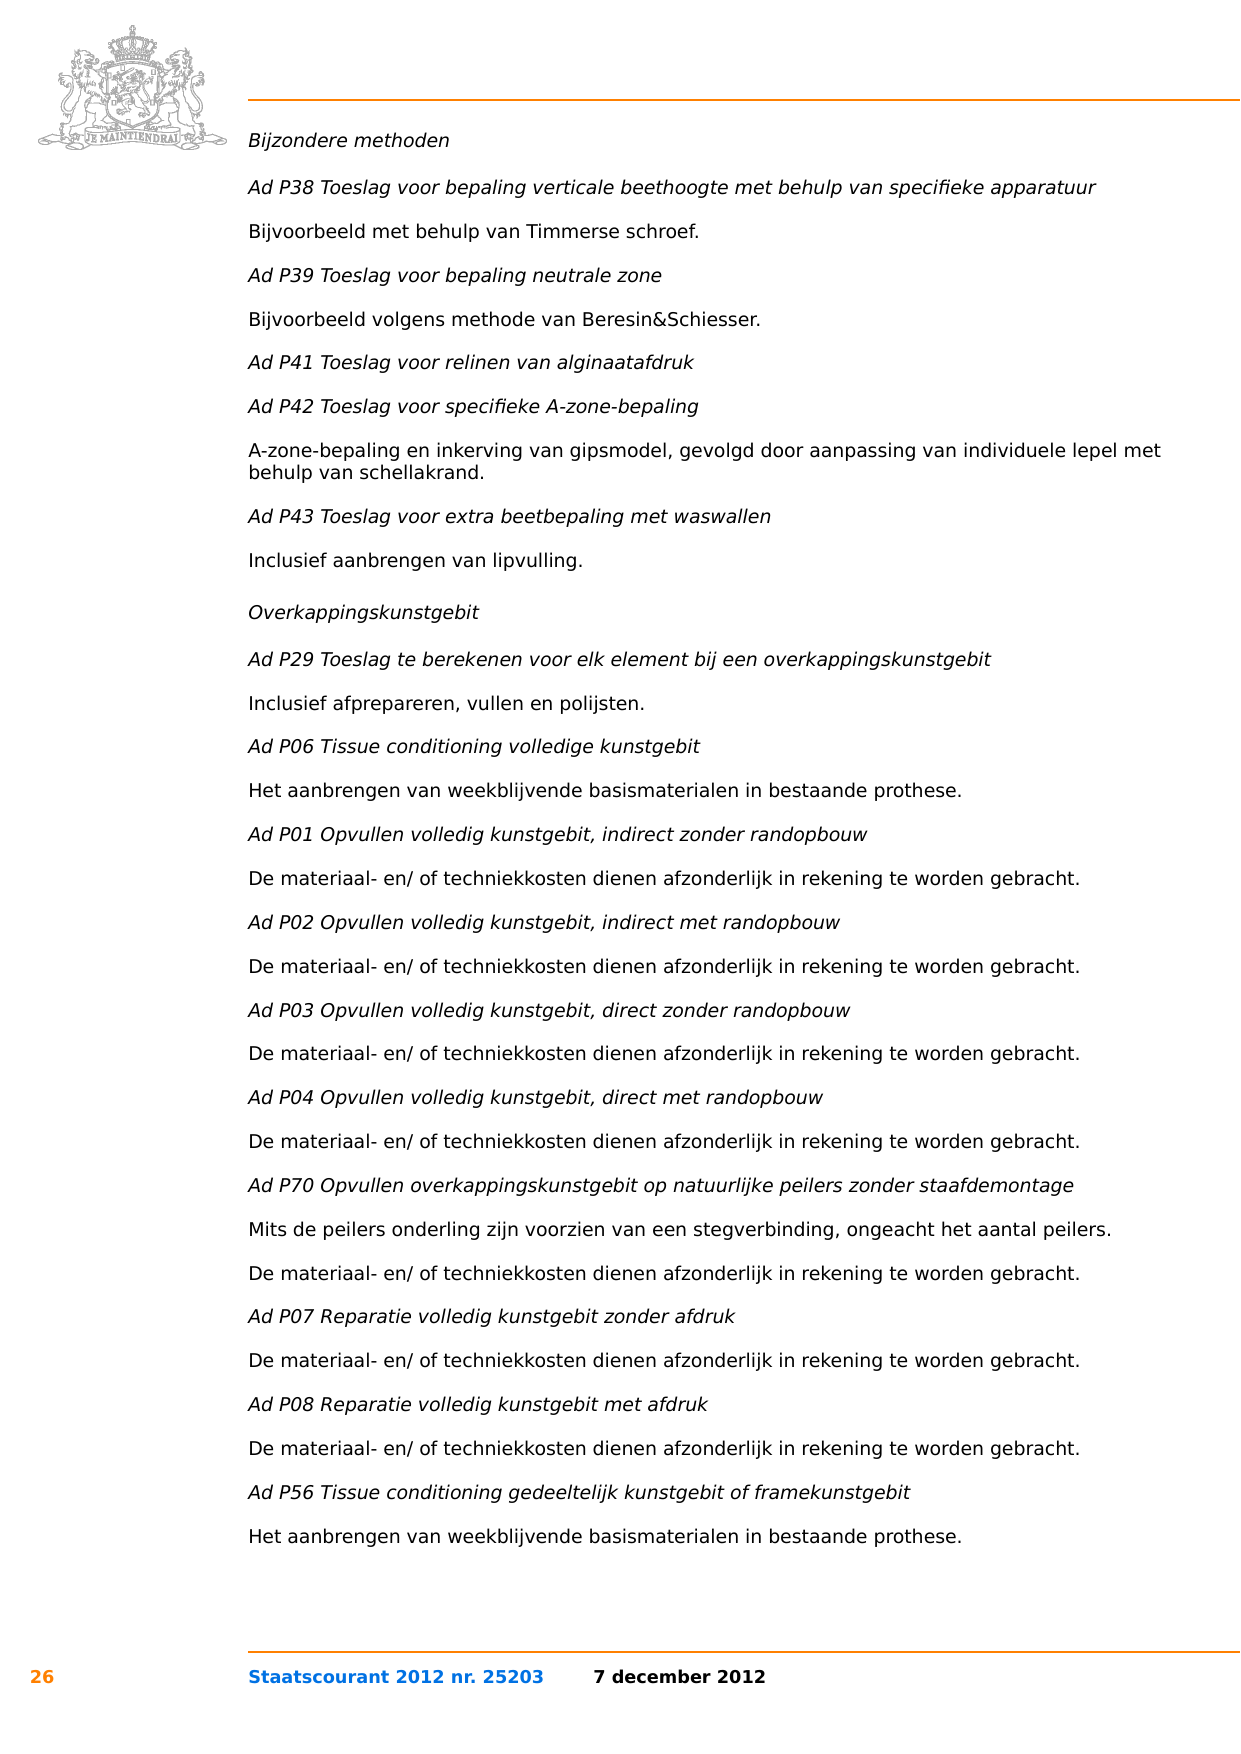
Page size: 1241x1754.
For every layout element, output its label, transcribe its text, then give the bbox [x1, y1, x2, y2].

picture [38, 25, 227, 150]
subtitle Ad P42 Toeslag voor specifieke A-zone-bepaling [248, 396, 1163, 418]
subtitle Ad P43 Toeslag voor extra beetbepaling met waswallen [248, 506, 1163, 528]
subtitle Ad P41 Toeslag voor relinen van alginaatafdruk [248, 352, 1163, 374]
subtitle Ad P01 Opvullen volledig kunstgebit, indirect zonder randopbouw [248, 824, 1163, 846]
text A-zone-bepaling en inkerving van gipsmodel, gevolgd door aanpassing van individuele lepel met behulp van schellakrand. [248, 440, 1163, 484]
subtitle Ad P06 Tissue conditioning volledige kunstgebit [248, 736, 1163, 758]
subtitle Ad P07 Reparatie volledig kunstgebit zonder afdruk [248, 1306, 1163, 1328]
subtitle Ad P29 Toeslag te berekenen voor elk element bij een overkappingskunstgebit [248, 649, 1163, 671]
text De materiaal- en/ of techniekkosten dienen afzonderlijk in rekening te worden gebracht. [248, 868, 1163, 890]
text De materiaal- en/ of techniekkosten dienen afzonderlijk in rekening te worden gebracht. [248, 1350, 1163, 1372]
text Het aanbrengen van weekblijvende basismaterialen in bestaande prothese. [248, 1526, 1163, 1548]
subtitle Ad P04 Opvullen volledig kunstgebit, direct met randopbouw [248, 1087, 1163, 1109]
subtitle Ad P03 Opvullen volledig kunstgebit, direct zonder randopbouw [248, 999, 1163, 1021]
subtitle Ad P39 Toeslag voor bepaling neutrale zone [248, 264, 1163, 287]
text De materiaal- en/ of techniekkosten dienen afzonderlijk in rekening te worden gebracht. [248, 1043, 1163, 1065]
subtitle Ad P02 Opvullen volledig kunstgebit, indirect met randopbouw [248, 912, 1163, 934]
subtitle Ad P08 Reparatie volledig kunstgebit met afdruk [248, 1394, 1163, 1416]
subtitle Ad P70 Opvullen overkappingskunstgebit op natuurlijke peilers zonder staafdemontage [248, 1175, 1163, 1197]
text Bijvoorbeeld volgens methode van Beresin&Schiesser. [248, 308, 1163, 330]
subtitle Overkappingskunstgebit [248, 602, 1163, 624]
subtitle Ad P56 Tissue conditioning gedeeltelijk kunstgebit of framekunstgebit [248, 1482, 1163, 1504]
subtitle Ad P38 Toeslag voor bepaling verticale beethoogte met behulp van specifieke apparatuur [248, 177, 1163, 199]
text De materiaal- en/ of techniekkosten dienen afzonderlijk in rekening te worden gebracht. [248, 956, 1163, 978]
text Mits de peilers onderling zijn voorzien van een stegverbinding, ongeacht het aantal peilers. [248, 1219, 1163, 1241]
text De materiaal- en/ of techniekkosten dienen afzonderlijk in rekening te worden gebracht. [248, 1438, 1163, 1460]
text De materiaal- en/ of techniekkosten dienen afzonderlijk in rekening te worden gebracht. [248, 1263, 1163, 1284]
text Bijvoorbeeld met behulp van Timmerse schroef. [248, 221, 1163, 243]
text Inclusief aanbrengen van lipvulling. [248, 550, 1163, 572]
text De materiaal- en/ of techniekkosten dienen afzonderlijk in rekening te worden gebracht. [248, 1131, 1163, 1153]
text Inclusief afprepareren, vullen en polijsten. [248, 692, 1163, 714]
subtitle Bijzondere methoden [248, 130, 1163, 152]
text Het aanbrengen van weekblijvende basismaterialen in bestaande prothese. [248, 780, 1163, 802]
